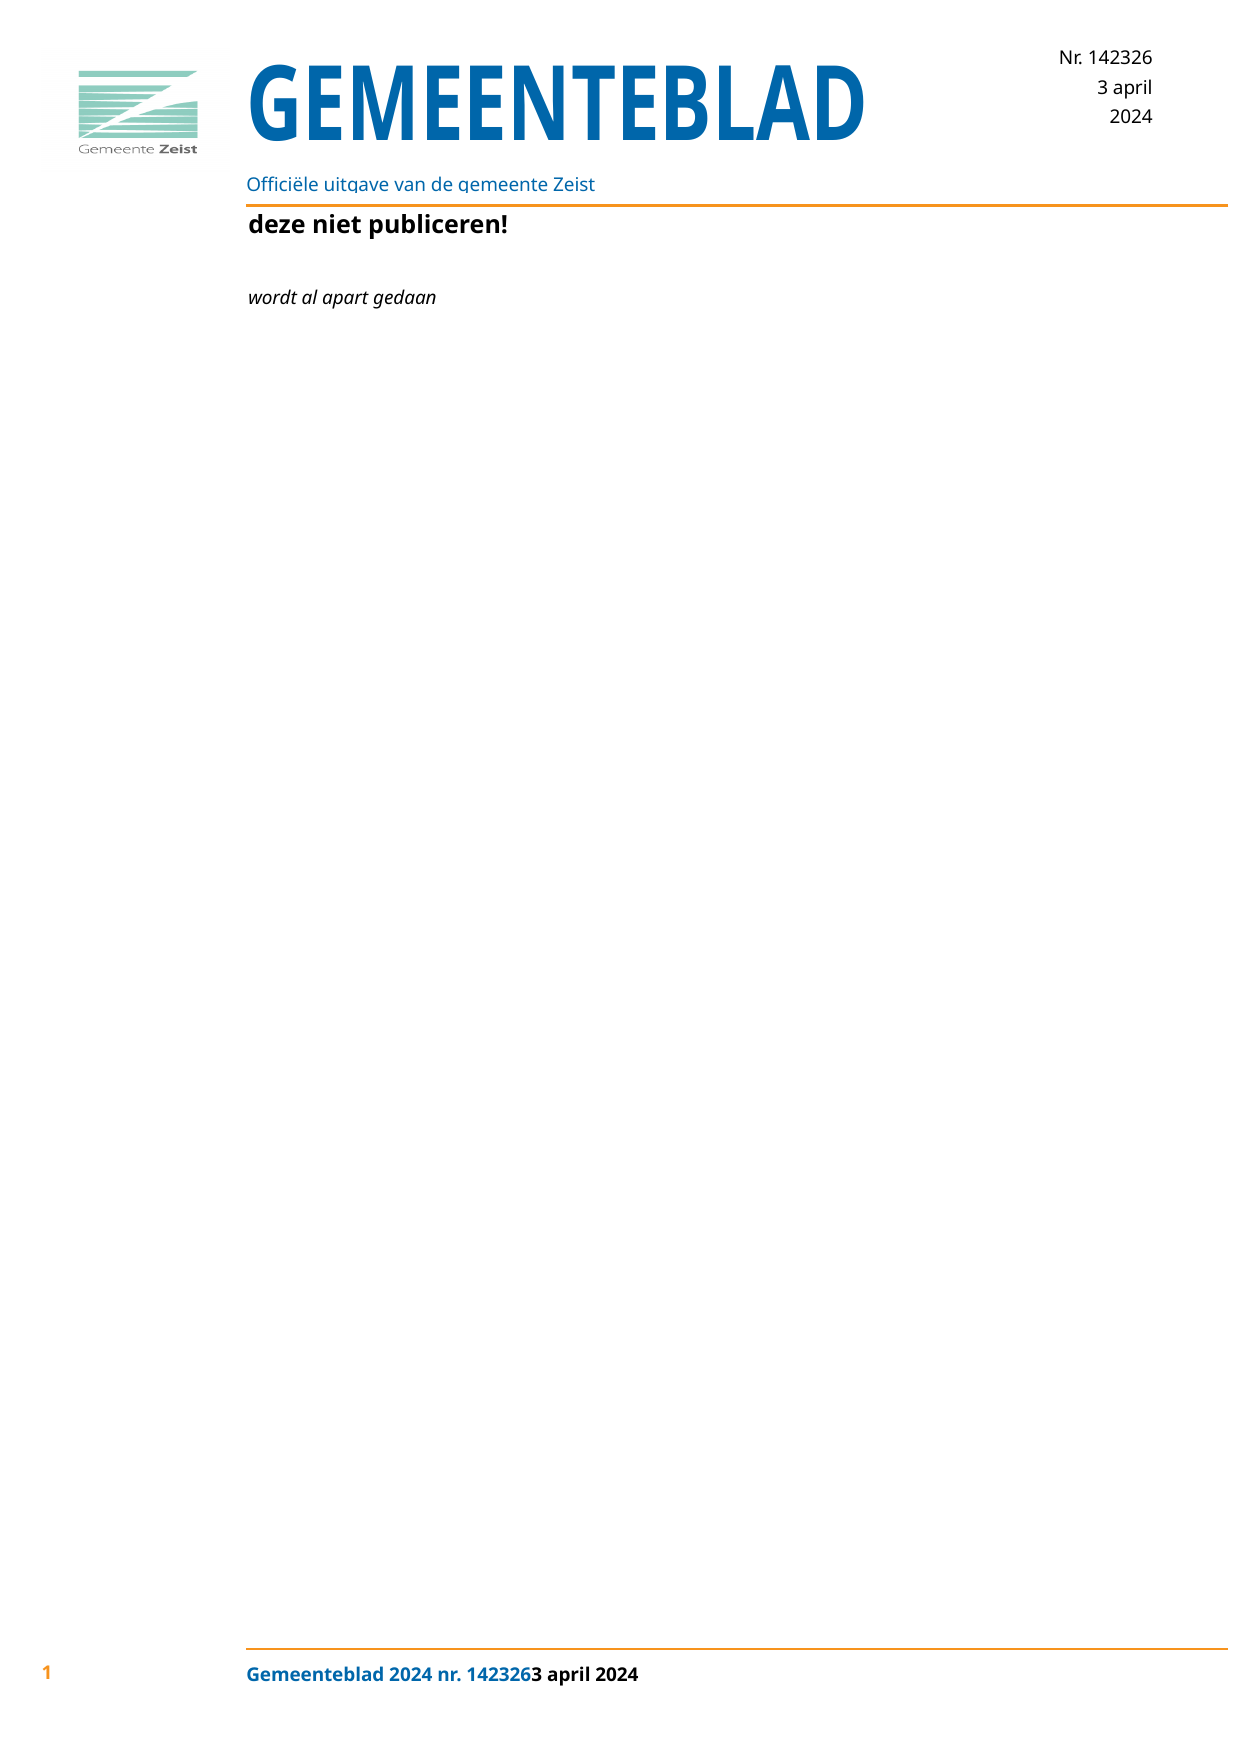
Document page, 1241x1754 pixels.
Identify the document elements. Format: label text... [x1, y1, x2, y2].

text deze niet publiceren! [248, 207, 1152, 241]
text wordt al apart gedaan [248, 284, 1152, 309]
picture [41, 47, 231, 172]
